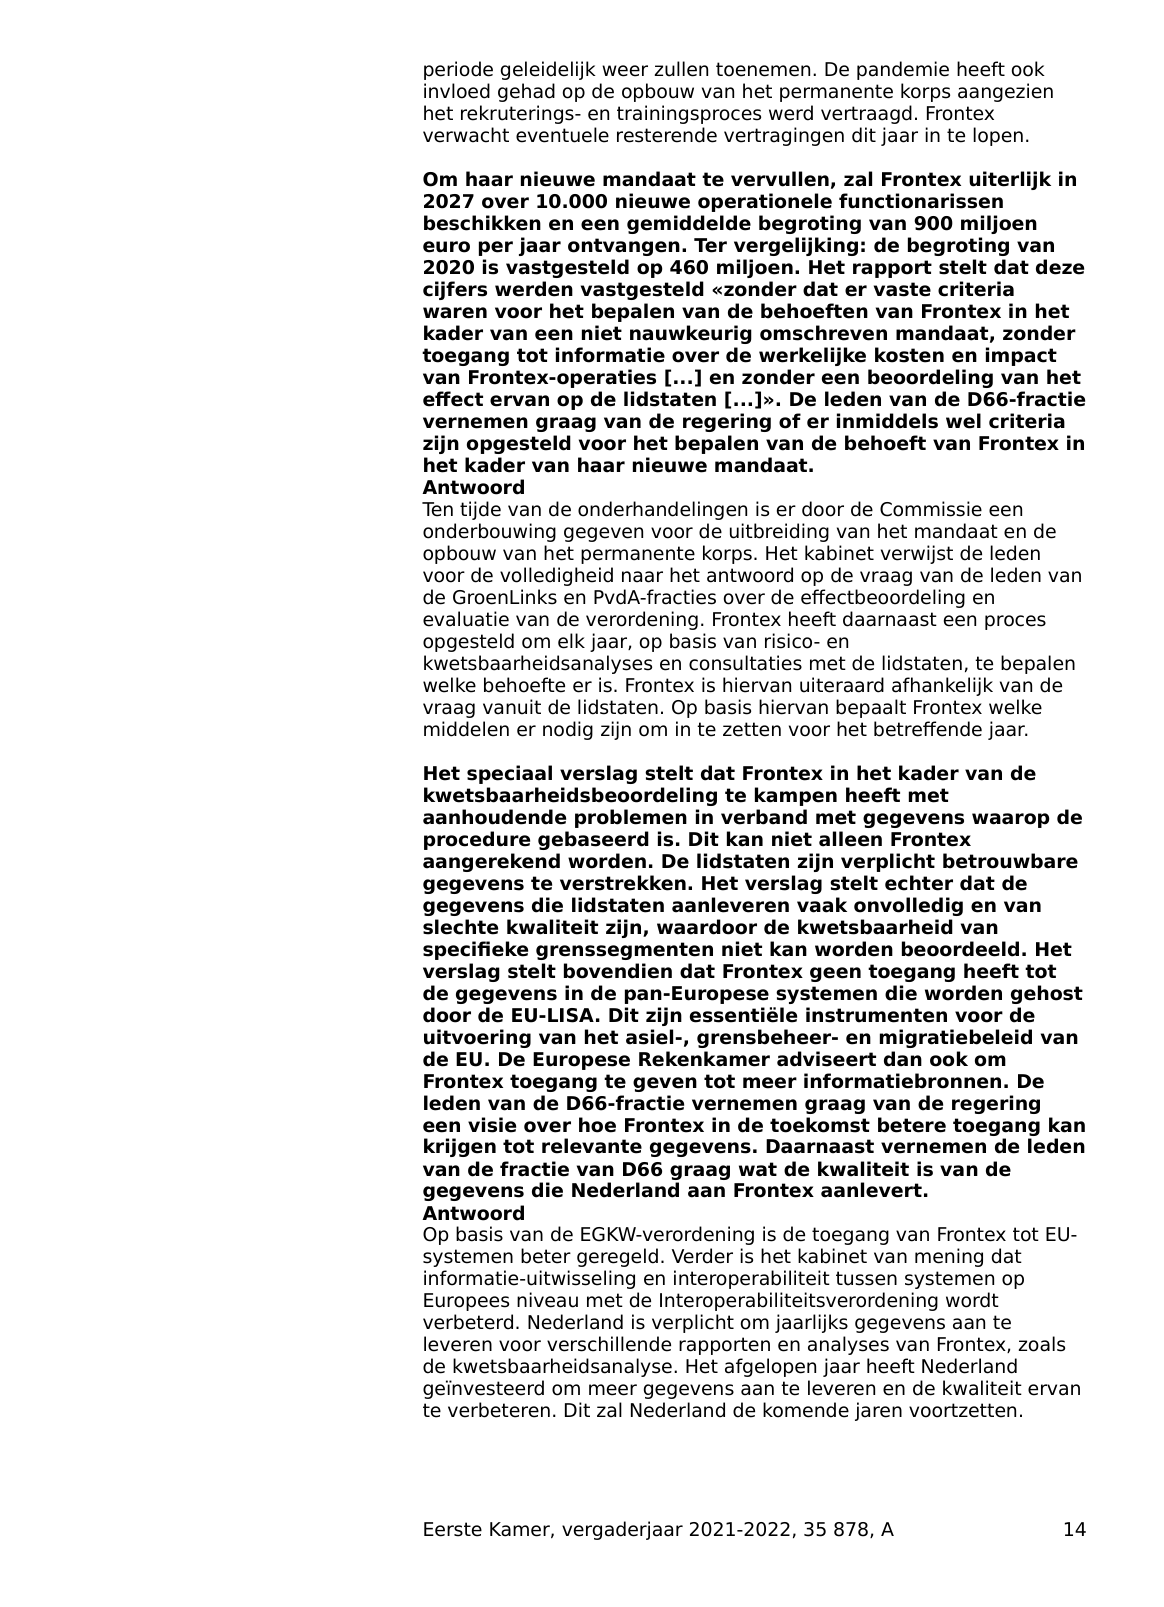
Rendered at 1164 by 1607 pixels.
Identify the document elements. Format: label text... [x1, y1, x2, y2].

text Antwoord [422, 477, 1087, 499]
text Het speciaal verslag stelt dat Frontex in het kader van de kwetsbaarheidsbeoordeling te kampen heeft met aanhoudende problemen in verband met gegevens waarop de procedure gebaseerd is. Dit kan niet alleen Frontex aangerekend worden. De lidstaten zijn verplicht betrouwbare gegevens te verstrekken. Het verslag stelt echter dat de gegevens die lidstaten aanleveren vaak onvolledig en van slechte kwaliteit zijn, waardoor de kwetsbaarheid van specifieke grenssegmenten niet kan worden beoordeeld. Het verslag stelt bovendien dat Frontex geen toegang heeft tot de gegevens in de pan-Europese systemen die worden gehost door de EU-LISA. Dit zijn essentiële instrumenten voor de uitvoering van het asiel-, grensbeheer- en migratiebeleid van de EU. De Europese Rekenkamer adviseert dan ook om Frontex toegang te geven tot meer informatiebronnen. De leden van de D66-fractie vernemen graag van de regering een visie over hoe Frontex in de toekomst betere toegang kan krijgen tot relevante gegevens. Daarnaast vernemen de leden van de fractie van D66 graag wat de kwaliteit is van de gegevens die Nederland aan Frontex aanlevert. [422, 763, 1087, 1202]
text periode geleidelijk weer zullen toenemen. De pandemie heeft ook invloed gehad op de opbouw van het permanente korps aangezien het rekruterings- en trainingsproces werd vertraagd. Frontex verwacht eventuele resterende vertragingen dit jaar in te lopen. [422, 59, 1087, 147]
text Om haar nieuwe mandaat te vervullen, zal Frontex uiterlijk in 2027 over 10.000 nieuwe operationele functionarissen beschikken en een gemiddelde begroting van 900 miljoen euro per jaar ontvangen. Ter vergelijking: de begroting van 2020 is vastgesteld op 460 miljoen. Het rapport stelt dat deze cijfers werden vastgesteld «zonder dat er vaste criteria waren voor het bepalen van de behoeften van Frontex in het kader van een niet nauwkeurig omschreven mandaat, zonder toegang tot informatie over de werkelijke kosten en impact van Frontex-operaties [...] en zonder een beoordeling van het effect ervan op de lidstaten [...]». De leden van de D66-fractie vernemen graag van de regering of er inmiddels wel criteria zijn opgesteld voor het bepalen van de behoeft van Frontex in het kader van haar nieuwe mandaat. [422, 169, 1087, 477]
text Antwoord [422, 1202, 1087, 1224]
text Op basis van de EGKW-verordening is de toegang van Frontex tot EU-systemen beter geregeld. Verder is het kabinet van mening dat informatie-uitwisseling en interoperabiliteit tussen systemen op Europees niveau met de Interoperabiliteitsverordening wordt verbeterd. Nederland is verplicht om jaarlijks gegevens aan te leveren voor verschillende rapporten en analyses van Frontex, zoals de kwetsbaarheidsanalyse. Het afgelopen jaar heeft Nederland geïnvesteerd om meer gegevens aan te leveren en de kwaliteit ervan te verbeteren. Dit zal Nederland de komende jaren voortzetten. [422, 1224, 1087, 1422]
text Ten tijde van de onderhandelingen is er door de Commissie een onderbouwing gegeven voor de uitbreiding van het mandaat en de opbouw van het permanente korps. Het kabinet verwijst de leden voor de volledigheid naar het antwoord op de vraag van de leden van de GroenLinks en PvdA-fracties over de effectbeoordeling en evaluatie van de verordening. Frontex heeft daarnaast een proces opgesteld om elk jaar, op basis van risico- en kwetsbaarheidsanalyses en consultaties met de lidstaten, te bepalen welke behoefte er is. Frontex is hiervan uiteraard afhankelijk van de vraag vanuit de lidstaten. Op basis hiervan bepaalt Frontex welke middelen er nodig zijn om in te zetten voor het betreffende jaar. [422, 499, 1087, 741]
